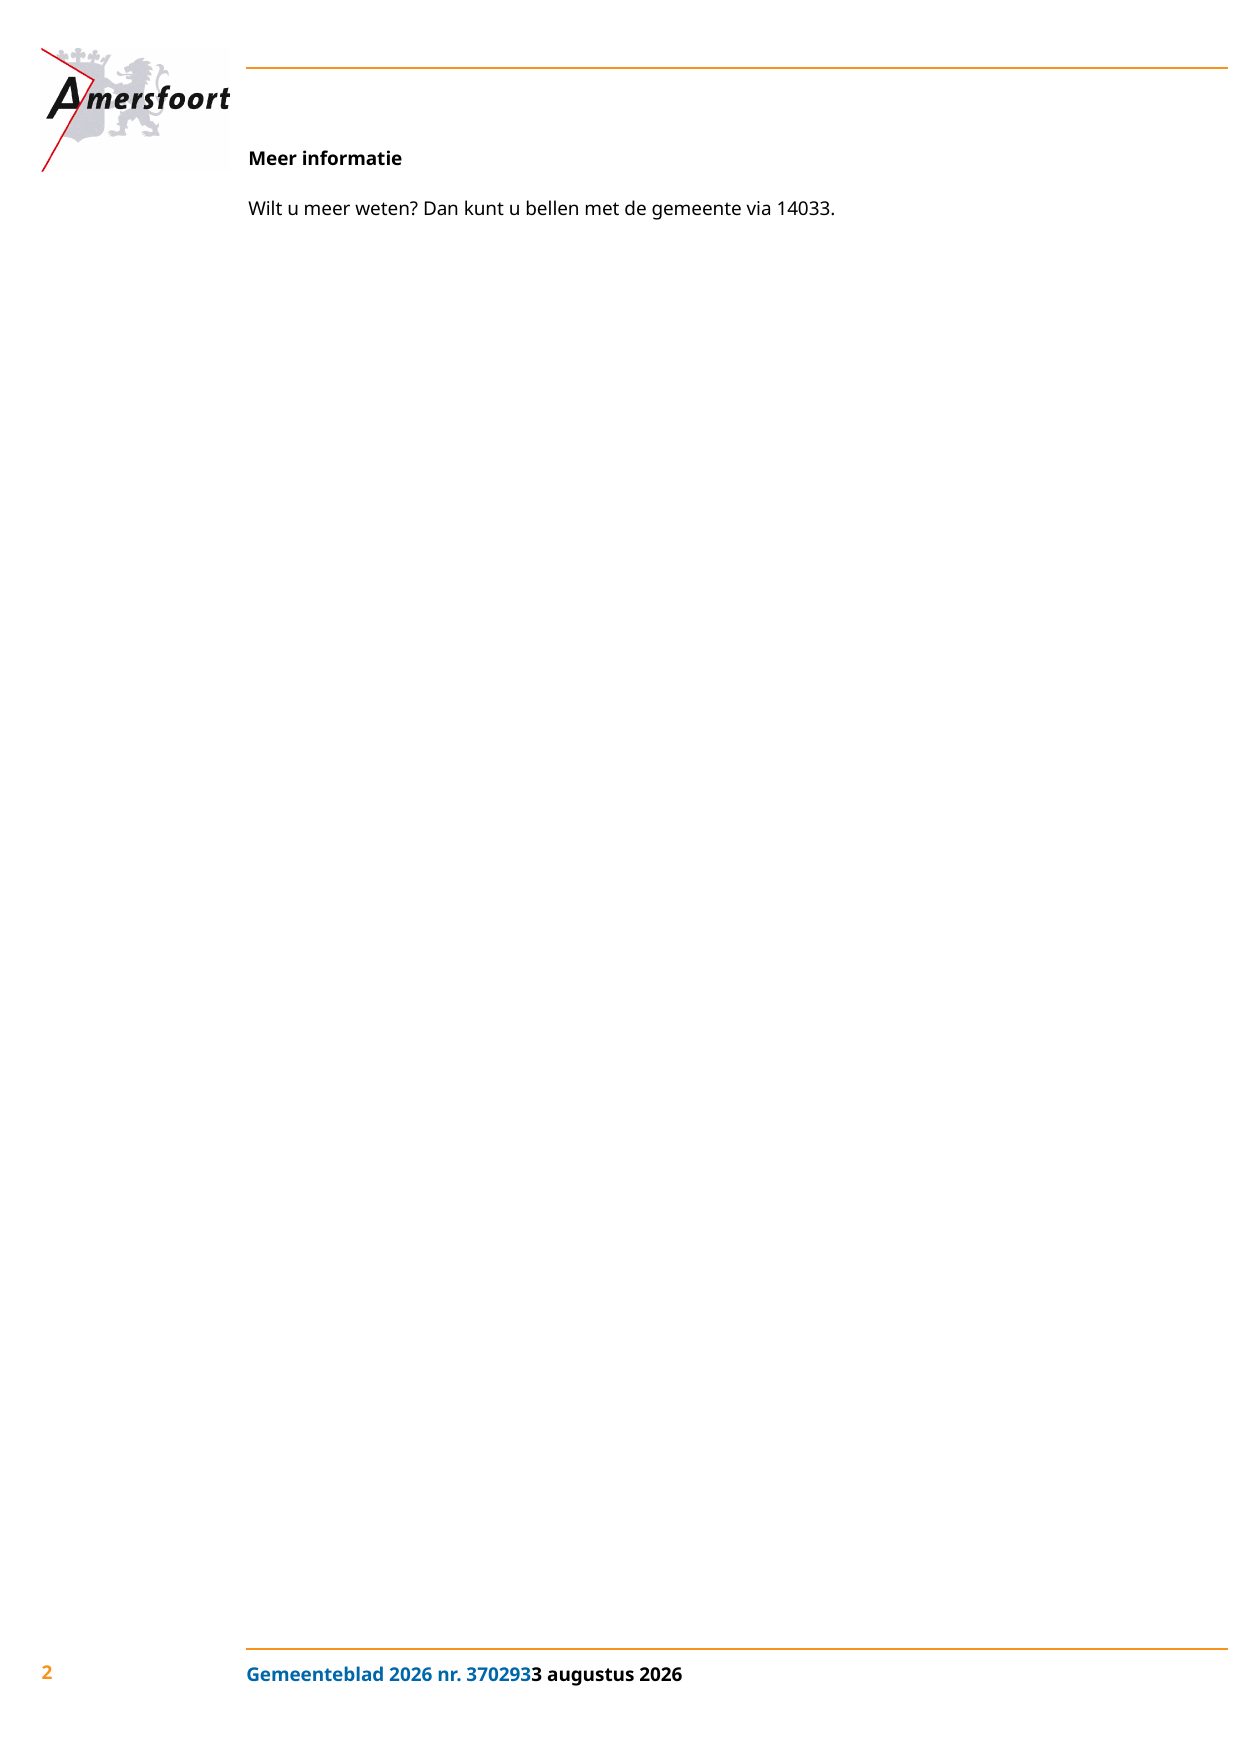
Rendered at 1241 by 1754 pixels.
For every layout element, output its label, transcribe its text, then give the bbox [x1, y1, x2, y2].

picture [41, 47, 231, 172]
text Wilt u meer weten? Dan kunt u bellen met de gemeente via 14033. [248, 196, 1152, 221]
text Meer informatie [248, 145, 1152, 171]
